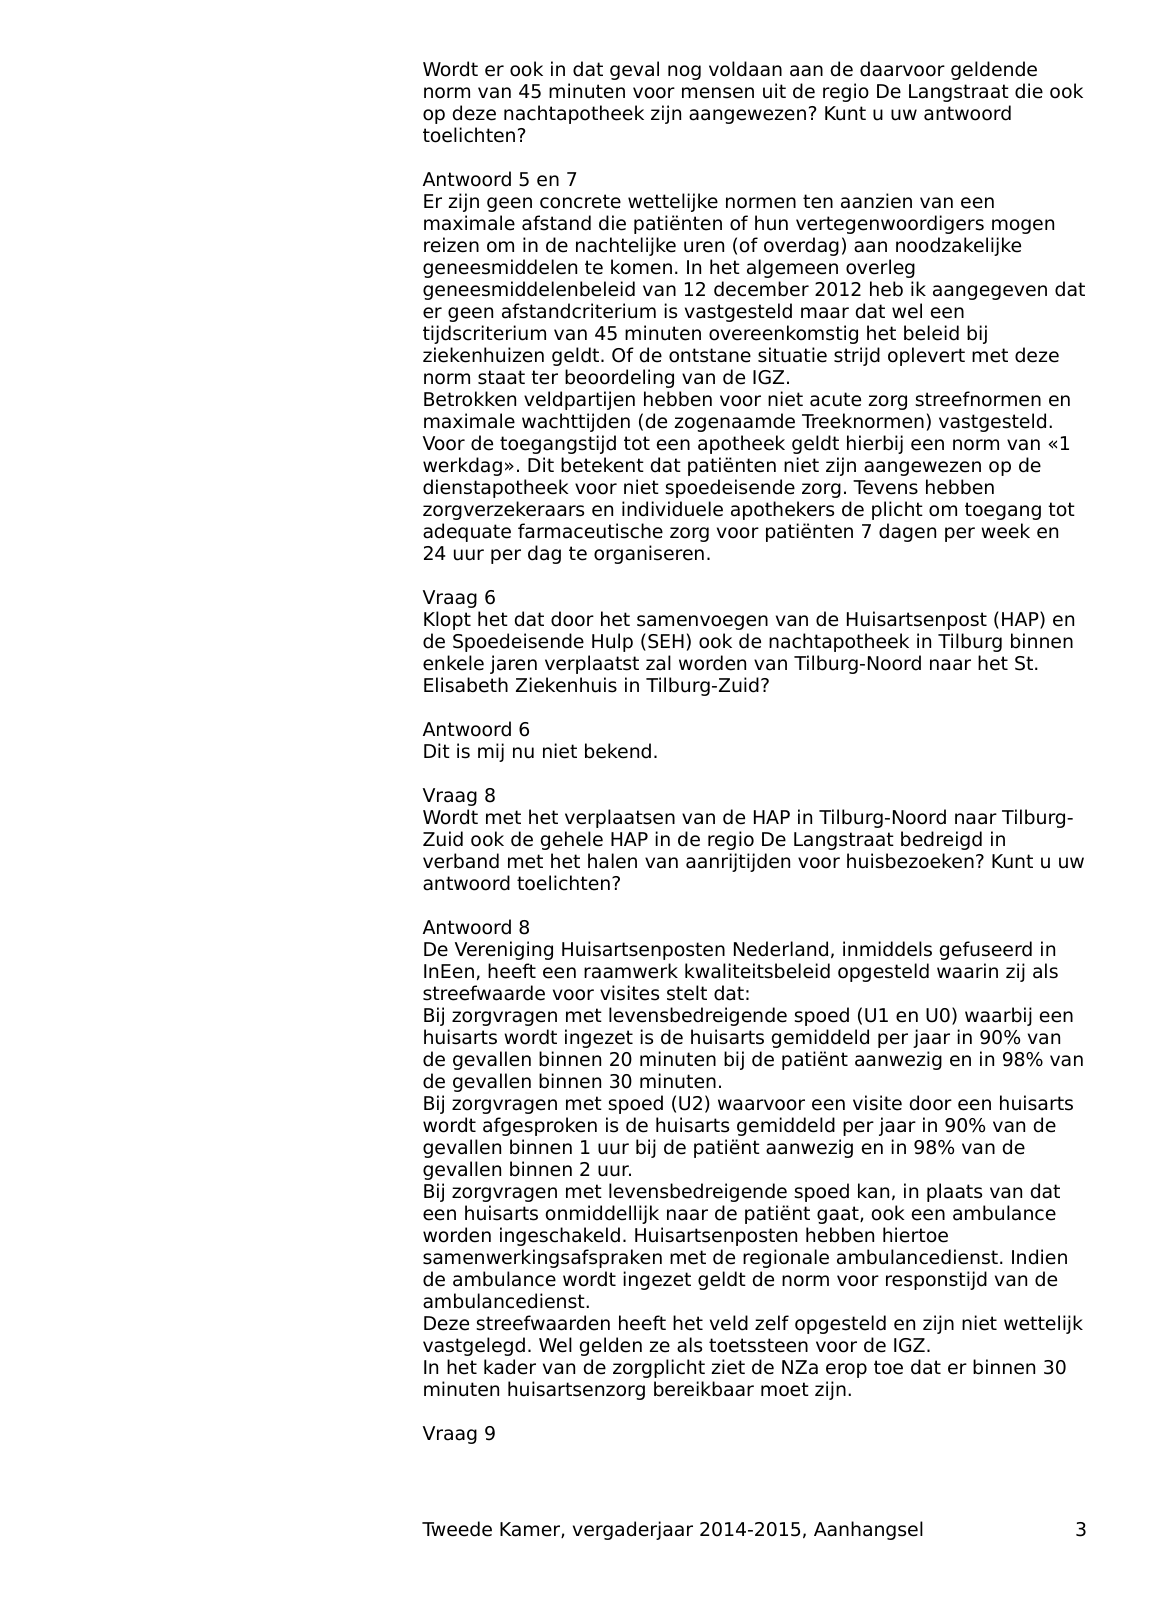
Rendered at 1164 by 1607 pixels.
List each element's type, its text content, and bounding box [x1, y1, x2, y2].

text Vraag 8 [422, 785, 1087, 807]
text Betrokken veldpartijen hebben voor niet acute zorg streefnormen en maximale wachttijden (de zogenaamde Treeknormen) vastgesteld. Voor de toegangstijd tot een apotheek geldt hierbij een norm van «1 werkdag». Dit betekent dat patiënten niet zijn aangewezen op de dienstapotheek voor niet spoedeisende zorg. Tevens hebben zorgverzekeraars en individuele apothekers de plicht om toegang tot adequate farmaceutische zorg voor patiënten 7 dagen per week en 24 uur per dag te organiseren. [422, 389, 1087, 565]
text Dit is mij nu niet bekend. [422, 741, 1087, 763]
text Antwoord 8 [422, 917, 1087, 939]
text Deze streefwaarden heeft het veld zelf opgesteld en zijn niet wettelijk vastgelegd. Wel gelden ze als toetssteen voor de IGZ. [422, 1313, 1087, 1357]
text Bij zorgvragen met levensbedreigende spoed kan, in plaats van dat een huisarts onmiddellijk naar de patiënt gaat, ook een ambulance worden ingeschakeld. Huisartsenposten hebben hiertoe samenwerkingsafspraken met de regionale ambulancedienst. Indien de ambulance wordt ingezet geldt de norm voor responstijd van de ambulancedienst. [422, 1181, 1087, 1313]
text Vraag 9 [422, 1423, 1087, 1445]
text Antwoord 5 en 7 [422, 169, 1087, 191]
text Vraag 6 [422, 587, 1087, 609]
text Er zijn geen concrete wettelijke normen ten aanzien van een maximale afstand die patiënten of hun vertegenwoordigers mogen reizen om in de nachtelijke uren (of overdag) aan noodzakelijke geneesmiddelen te komen. In het algemeen overleg geneesmiddelenbeleid van 12 december 2012 heb ik aangegeven dat er geen afstandcriterium is vastgesteld maar dat wel een tijdscriterium van 45 minuten overeenkomstig het beleid bij ziekenhuizen geldt. Of de ontstane situatie strijd oplevert met deze norm staat ter beoordeling van de IGZ. [422, 191, 1087, 389]
text Klopt het dat door het samenvoegen van de Huisartsenpost (HAP) en de Spoedeisende Hulp (SEH) ook de nachtapotheek in Tilburg binnen enkele jaren verplaatst zal worden van Tilburg-Noord naar het St. Elisabeth Ziekenhuis in Tilburg-Zuid? [422, 609, 1087, 697]
text De Vereniging Huisartsenposten Nederland, inmiddels gefuseerd in InEen, heeft een raamwerk kwaliteitsbeleid opgesteld waarin zij als streefwaarde voor visites stelt dat: [422, 939, 1087, 1005]
text In het kader van de zorgplicht ziet de NZa erop toe dat er binnen 30 minuten huisartsenzorg bereikbaar moet zijn. [422, 1357, 1087, 1401]
text Bij zorgvragen met levensbedreigende spoed (U1 en U0) waarbij een huisarts wordt ingezet is de huisarts gemiddeld per jaar in 90% van de gevallen binnen 20 minuten bij de patiënt aanwezig en in 98% van de gevallen binnen 30 minuten. [422, 1005, 1087, 1093]
text Wordt er ook in dat geval nog voldaan aan de daarvoor geldende norm van 45 minuten voor mensen uit de regio De Langstraat die ook op deze nachtapotheek zijn aangewezen? Kunt u uw antwoord toelichten? [422, 59, 1087, 147]
text Wordt met het verplaatsen van de HAP in Tilburg-Noord naar Tilburg-Zuid ook de gehele HAP in de regio De Langstraat bedreigd in verband met het halen van aanrijtijden voor huisbezoeken? Kunt u uw antwoord toelichten? [422, 807, 1087, 895]
text Antwoord 6 [422, 719, 1087, 741]
text Bij zorgvragen met spoed (U2) waarvoor een visite door een huisarts wordt afgesproken is de huisarts gemiddeld per jaar in 90% van de gevallen binnen 1 uur bij de patiënt aanwezig en in 98% van de gevallen binnen 2 uur. [422, 1093, 1087, 1181]
